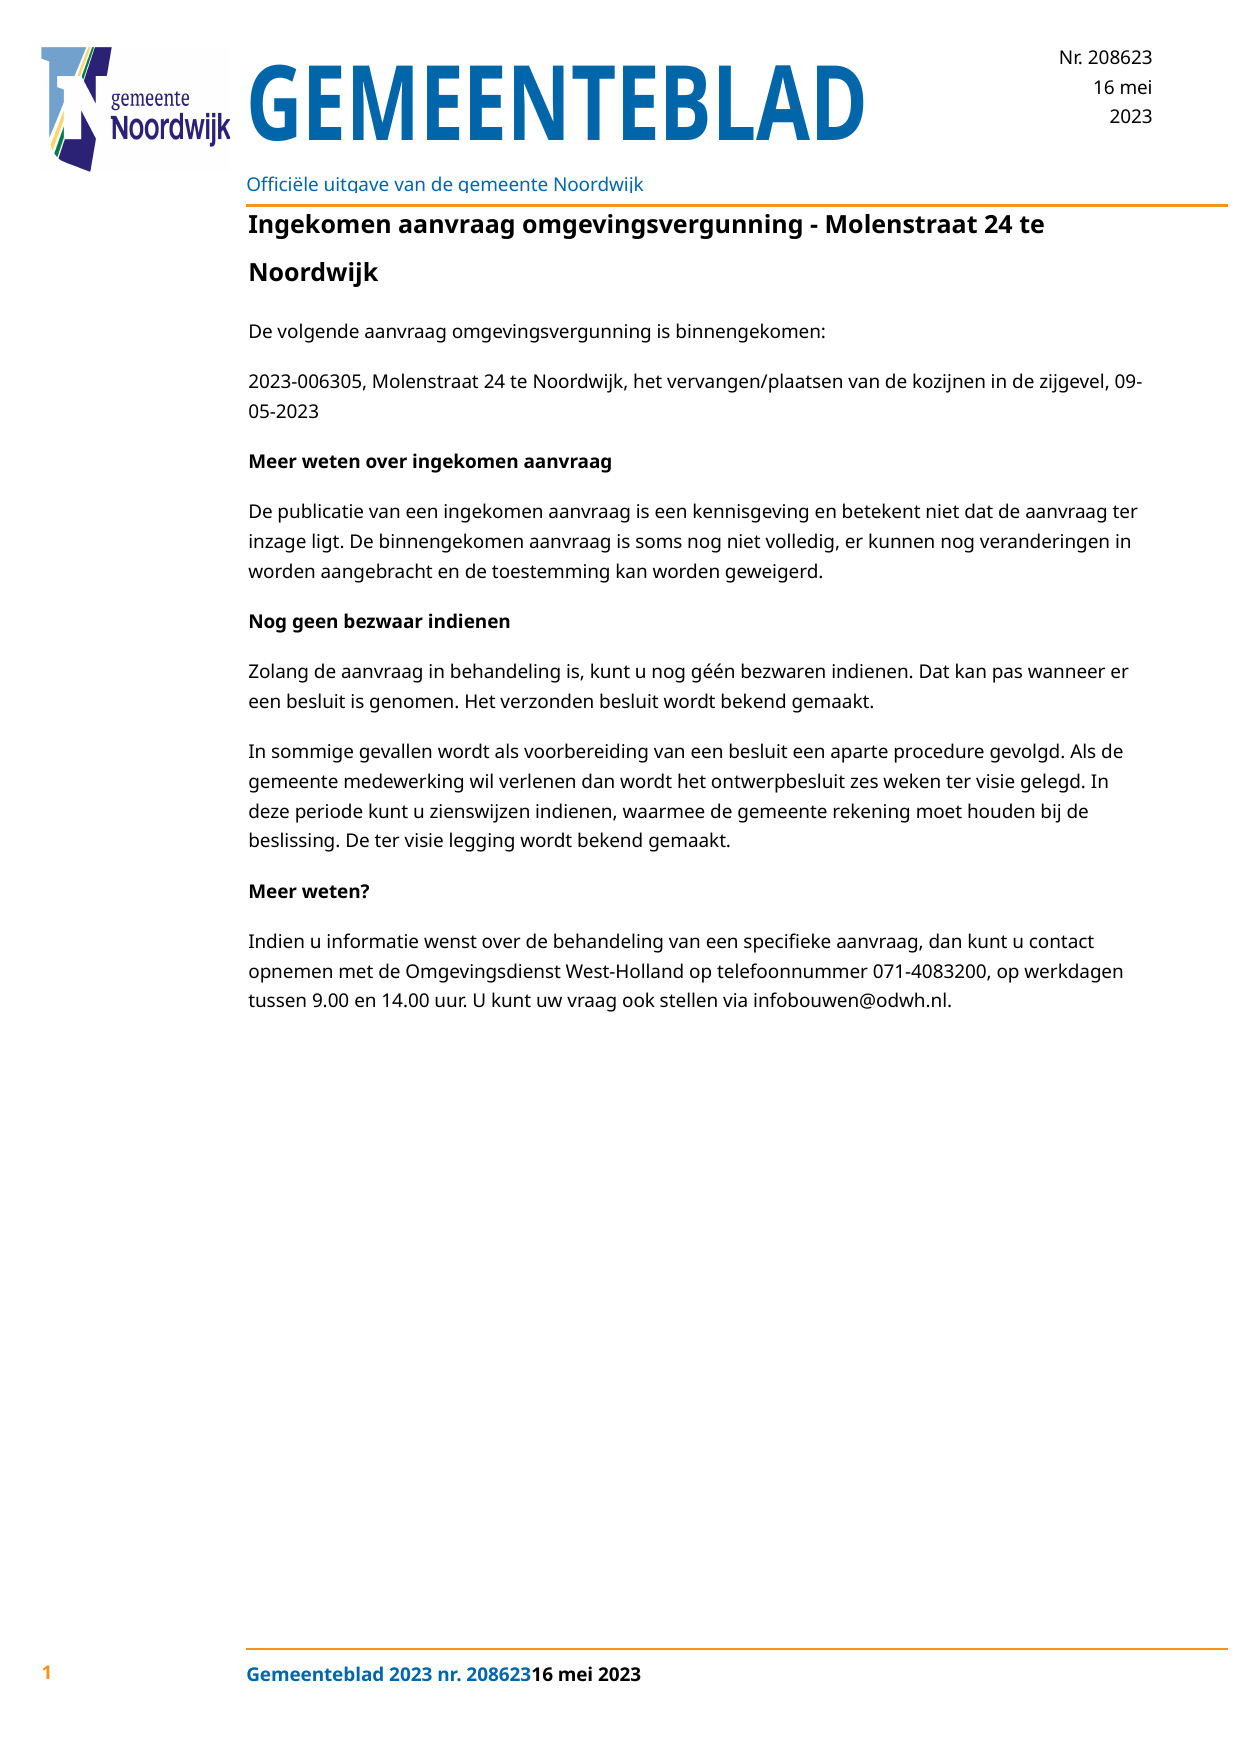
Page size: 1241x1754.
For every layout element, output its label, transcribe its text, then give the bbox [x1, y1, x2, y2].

text 2023-006305, Molenstraat 24 te Noordwijk, het vervangen/plaatsen van de kozijnen in de zijgevel, 09-05-2023 [248, 368, 1152, 424]
picture [41, 47, 231, 172]
text Meer weten over ingekomen aanvraag [248, 448, 1152, 474]
text Nog geen bezwaar indienen [248, 608, 1152, 634]
text Meer weten? [248, 878, 1152, 904]
text Zolang de aanvraag in behandeling is, kunt u nog géén bezwaren indienen. Dat kan pas wanneer er een besluit is genomen. Het verzonden besluit wordt bekend gemaakt. [248, 659, 1152, 714]
text Indien u informatie wenst over de behandeling van een specifieke aanvraag, dan kunt u contact opnemen met de Omgevingsdienst West-Holland op telefoonnummer 071-4083200, op werkdagen tussen 9.00 en 14.00 uur. U kunt uw vraag ook stellen via infobouwen@odwh.nl. [248, 928, 1152, 1013]
text De volgende aanvraag omgevingsvergunning is binnengekomen: [248, 318, 1152, 344]
text In sommige gevallen wordt als voorbereiding van een besluit een aparte procedure gevolgd. Als de gemeente medewerking wil verlenen dan wordt het ontwerpbesluit zes weken ter visie gelegd. In deze periode kunt u zienswijzen indienen, waarmee de gemeente rekening moet houden bij de beslissing. De ter visie legging wordt bekend gemaakt. [248, 739, 1152, 853]
text De publicatie van een ingekomen aanvraag is een kennisgeving en betekent niet dat de aanvraag ter inzage ligt. De binnengekomen aanvraag is soms nog niet volledig, er kunnen nog veranderingen in worden aangebracht en de toestemming kan worden geweigerd. [248, 499, 1152, 584]
text Ingekomen aanvraag omgevingsvergunning - Molenstraat 24 te Noordwijk [248, 207, 1152, 288]
